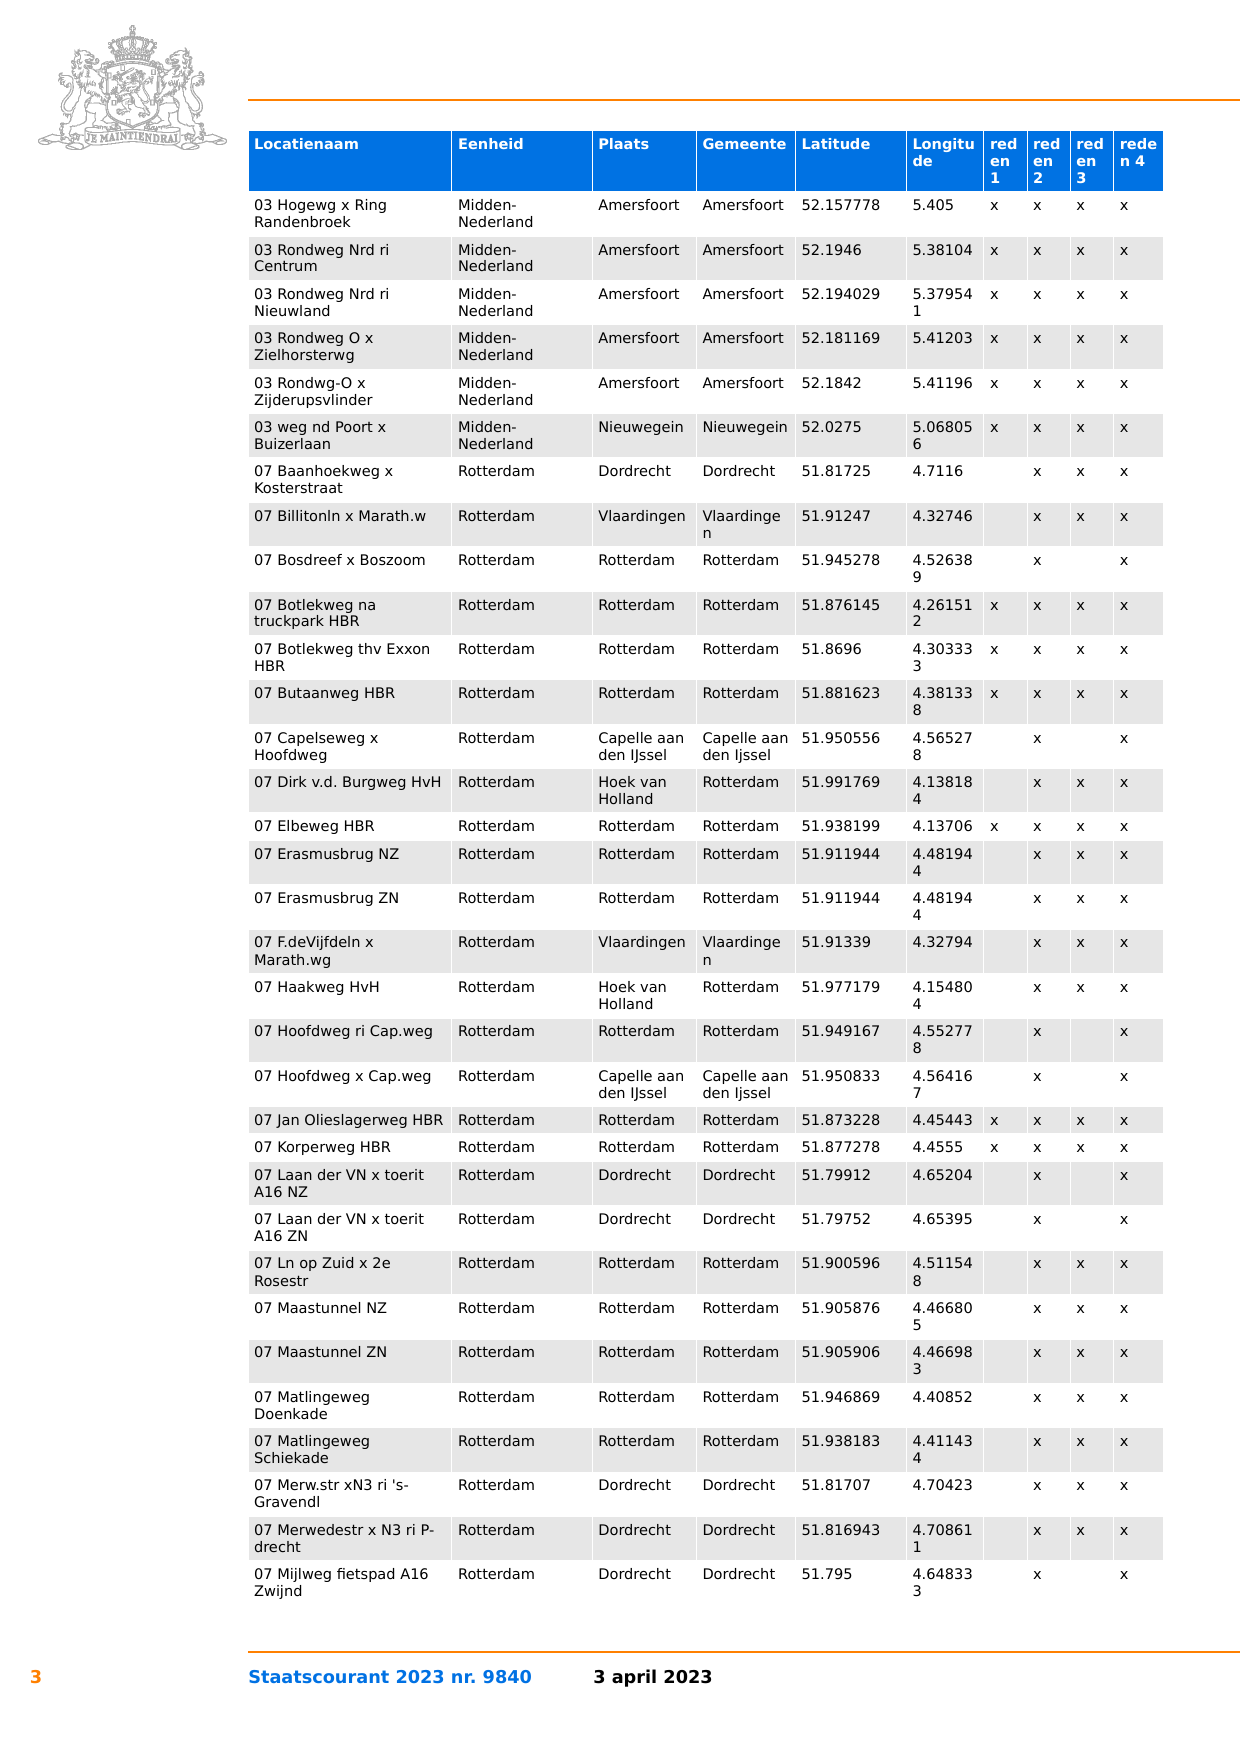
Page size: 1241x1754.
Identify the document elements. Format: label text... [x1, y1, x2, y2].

table_cell 07 Billitonln x Marath.w [249, 503, 451, 546]
table_cell x [1071, 1384, 1113, 1427]
table_cell Dordrecht [697, 1206, 795, 1250]
table_cell Dordrecht [593, 1473, 696, 1516]
table_cell x [1028, 592, 1070, 635]
table_cell Rotterdam [697, 1428, 795, 1472]
table_cell Dordrecht [697, 1517, 795, 1560]
table_header Eenheid [452, 131, 592, 191]
table_cell x [1114, 1063, 1163, 1106]
table_cell Midden-Nederland [452, 281, 592, 324]
table_cell Rotterdam [593, 592, 696, 635]
table_cell x [1114, 1162, 1163, 1205]
table_cell x [1114, 814, 1163, 840]
table_cell x [1114, 1019, 1163, 1062]
table_cell Rotterdam [593, 680, 696, 724]
table_cell [984, 1428, 1027, 1472]
table_cell [984, 769, 1027, 812]
table_cell Dordrecht [593, 1206, 696, 1250]
table_cell x [1071, 680, 1113, 724]
table_cell Nieuwegein [697, 414, 795, 457]
table_cell 03 Hogewg x Ring Randenbroek [249, 192, 451, 236]
table_cell x [1071, 1251, 1113, 1294]
table_cell Amersfoort [593, 192, 696, 236]
table_cell x [1071, 636, 1113, 679]
table_cell Dordrecht [593, 1517, 696, 1560]
table_cell x [1114, 1428, 1163, 1472]
table_cell Dordrecht [697, 459, 795, 502]
table_cell x [1028, 1428, 1070, 1472]
table_cell x [1028, 1107, 1070, 1133]
table_cell Rotterdam [452, 1428, 592, 1472]
table_cell 03 Rondweg O x Zielhorsterwg [249, 325, 451, 369]
table_cell 51.873228 [796, 1107, 906, 1133]
table_cell x [1028, 725, 1070, 768]
table_cell 4.32794 [907, 930, 983, 973]
table_cell x [1028, 769, 1070, 812]
table_header reden 4 [1114, 131, 1163, 191]
table_cell Dordrecht [697, 1162, 795, 1205]
table_cell Amersfoort [697, 192, 795, 236]
table_cell Rotterdam [593, 1428, 696, 1472]
table_cell Rotterdam [697, 592, 795, 635]
table_cell 4.481944 [907, 841, 983, 884]
table_cell [984, 1162, 1027, 1205]
table_cell Rotterdam [697, 1019, 795, 1062]
table_cell Amersfoort [593, 281, 696, 324]
table_cell 07 Capelseweg x Hoofdweg [249, 725, 451, 768]
table_header Locatienaam [249, 131, 451, 191]
table_cell 4.466805 [907, 1295, 983, 1338]
table_cell Rotterdam [593, 1251, 696, 1294]
table_cell 51.950833 [796, 1063, 906, 1106]
table_cell [1071, 1063, 1113, 1106]
table_cell Dordrecht [593, 1162, 696, 1205]
table_cell 51.816943 [796, 1517, 906, 1560]
table_cell 07 Hoofdweg x Cap.weg [249, 1063, 451, 1106]
table_cell Rotterdam [697, 1295, 795, 1338]
table_cell Rotterdam [697, 680, 795, 724]
table_cell 4.261512 [907, 592, 983, 635]
table_cell 07 Elbeweg HBR [249, 814, 451, 840]
table_header Longitude [907, 131, 983, 191]
table_cell x [1114, 1384, 1163, 1427]
table_cell Rotterdam [452, 636, 592, 679]
table_cell 5.41196 [907, 370, 983, 413]
table_cell Rotterdam [593, 1135, 696, 1161]
table_cell 51.911944 [796, 885, 906, 929]
table_cell Midden-Nederland [452, 237, 592, 280]
table_cell x [1028, 547, 1070, 591]
table_cell x [1114, 1295, 1163, 1338]
table_cell 4.481944 [907, 885, 983, 929]
table_header Plaats [593, 131, 696, 191]
table_cell Rotterdam [452, 503, 592, 546]
table_cell [984, 547, 1027, 591]
table_cell 51.881623 [796, 680, 906, 724]
table_cell 03 weg nd Poort x Buizerlaan [249, 414, 451, 457]
table_cell x [1028, 281, 1070, 324]
table_cell x [1071, 1135, 1113, 1161]
table_cell Amersfoort [697, 237, 795, 280]
table_cell x [1114, 1135, 1163, 1161]
table_cell 5.38104 [907, 237, 983, 280]
table_cell Rotterdam [697, 1384, 795, 1427]
table_cell x [1114, 1251, 1163, 1294]
table_cell Rotterdam [452, 1561, 592, 1605]
table_cell x [1071, 1473, 1113, 1516]
table_cell 4.564167 [907, 1063, 983, 1106]
table_cell 07 Botlekweg thv Exxon HBR [249, 636, 451, 679]
table_cell 51.945278 [796, 547, 906, 591]
table_cell x [1071, 592, 1113, 635]
table_cell Rotterdam [452, 1384, 592, 1427]
table_cell Capelle aan den Ijssel [697, 725, 795, 768]
table_cell 4.411434 [907, 1428, 983, 1472]
table_cell x [1071, 930, 1113, 973]
table_cell x [1028, 1251, 1070, 1294]
table_cell Amersfoort [697, 370, 795, 413]
table_cell x [1028, 1517, 1070, 1560]
table_cell [984, 1473, 1027, 1516]
table_cell x [1028, 974, 1070, 1017]
table_cell x [1071, 237, 1113, 280]
table_cell x [1114, 1561, 1163, 1605]
table_cell Amersfoort [593, 237, 696, 280]
table_cell Amersfoort [593, 325, 696, 369]
table_cell x [1071, 414, 1113, 457]
table_cell 07 Laan der VN x toerit A16 NZ [249, 1162, 451, 1205]
table_cell Amersfoort [697, 325, 795, 369]
table_cell x [984, 680, 1027, 724]
table_cell 07 Mijlweg fietspad A16 Zwijnd [249, 1561, 451, 1605]
table_cell 07 F.deVijfdeln x Marath.wg [249, 930, 451, 973]
table_cell 51.938183 [796, 1428, 906, 1472]
table_cell Rotterdam [452, 1295, 592, 1338]
table_cell 07 Ln op Zuid x 2e Rosestr [249, 1251, 451, 1294]
table_cell x [1114, 769, 1163, 812]
table_cell 51.905876 [796, 1295, 906, 1338]
table_cell 51.876145 [796, 592, 906, 635]
table_cell x [1114, 503, 1163, 546]
table_cell x [984, 281, 1027, 324]
table_cell x [1114, 281, 1163, 324]
table_cell [984, 1063, 1027, 1106]
table_cell Rotterdam [697, 547, 795, 591]
table_cell x [1071, 1340, 1113, 1383]
table_cell x [1071, 769, 1113, 812]
table_cell x [1028, 237, 1070, 280]
table_cell 07 Jan Olieslagerweg HBR [249, 1107, 451, 1133]
table_cell x [984, 237, 1027, 280]
table_header Latitude [796, 131, 906, 191]
table_cell 07 Butaanweg HBR [249, 680, 451, 724]
table_cell x [1071, 974, 1113, 1017]
table_cell Rotterdam [452, 841, 592, 884]
table_cell 4.40852 [907, 1384, 983, 1427]
table_cell 51.949167 [796, 1019, 906, 1062]
table_cell [984, 725, 1027, 768]
table_cell [984, 1517, 1027, 1560]
table_cell x [1114, 414, 1163, 457]
table_cell x [1071, 1107, 1113, 1133]
table_cell x [1114, 1340, 1163, 1383]
table_cell Rotterdam [697, 636, 795, 679]
table_cell Rotterdam [593, 841, 696, 884]
table_cell Rotterdam [697, 974, 795, 1017]
table_cell Rotterdam [593, 1107, 696, 1133]
table_cell 07 Korperweg HBR [249, 1135, 451, 1161]
table_cell Midden-Nederland [452, 325, 592, 369]
table_cell 07 Maastunnel NZ [249, 1295, 451, 1338]
table_cell 07 Matlingeweg Schiekade [249, 1428, 451, 1472]
table_cell x [1028, 414, 1070, 457]
table_cell Dordrecht [593, 459, 696, 502]
table_cell x [1028, 1206, 1070, 1250]
table_cell 4.708611 [907, 1517, 983, 1560]
table_cell 4.526389 [907, 547, 983, 591]
table_cell [984, 1206, 1027, 1250]
table_cell Rotterdam [697, 769, 795, 812]
table_cell Hoek van Holland [593, 769, 696, 812]
table_cell 51.911944 [796, 841, 906, 884]
table_cell 51.79752 [796, 1206, 906, 1250]
table_cell 51.81725 [796, 459, 906, 502]
table_cell 07 Botlekweg na truckpark HBR [249, 592, 451, 635]
table_cell 51.938199 [796, 814, 906, 840]
table_cell 07 Hoofdweg ri Cap.weg [249, 1019, 451, 1062]
table_cell 03 Rondweg Nrd ri Centrum [249, 237, 451, 280]
table_cell 5.405 [907, 192, 983, 236]
picture [38, 25, 227, 150]
table_cell x [1071, 325, 1113, 369]
table_cell 4.4555 [907, 1135, 983, 1161]
table_cell x [1028, 1162, 1070, 1205]
table_cell 51.900596 [796, 1251, 906, 1294]
table_header reden 2 [1028, 131, 1070, 191]
table_cell 5.068056 [907, 414, 983, 457]
table_cell Amersfoort [593, 370, 696, 413]
table_cell [984, 885, 1027, 929]
table_cell Rotterdam [452, 1107, 592, 1133]
table_cell 51.91247 [796, 503, 906, 546]
table_cell Midden-Nederland [452, 370, 592, 413]
table_cell 52.181169 [796, 325, 906, 369]
table_cell Capelle aan den Ijssel [697, 1063, 795, 1106]
table_cell x [1071, 841, 1113, 884]
table_cell x [1028, 1019, 1070, 1062]
table_cell 4.70423 [907, 1473, 983, 1516]
table_cell 51.950556 [796, 725, 906, 768]
table_cell [984, 1340, 1027, 1383]
table_cell Hoek van Holland [593, 974, 696, 1017]
table_cell 07 Dirk v.d. Burgweg HvH [249, 769, 451, 812]
table_cell x [1114, 547, 1163, 591]
table_cell x [1071, 281, 1113, 324]
table_cell x [1028, 814, 1070, 840]
table_cell [984, 974, 1027, 1017]
table_cell 07 Merwedestr x N3 ri P-drecht [249, 1517, 451, 1560]
table_cell x [984, 814, 1027, 840]
table_cell 51.977179 [796, 974, 906, 1017]
table_cell Rotterdam [452, 1206, 592, 1250]
table_cell x [1071, 370, 1113, 413]
table_cell Rotterdam [452, 1473, 592, 1516]
table_cell 4.552778 [907, 1019, 983, 1062]
table_cell 07 Baanhoekweg x Kosterstraat [249, 459, 451, 502]
table_cell Rotterdam [593, 885, 696, 929]
table_cell x [1028, 459, 1070, 502]
table_cell Rotterdam [452, 592, 592, 635]
table_cell Vlaardingen [593, 503, 696, 546]
table_cell 4.381338 [907, 680, 983, 724]
table_cell Rotterdam [452, 1063, 592, 1106]
table_cell x [984, 636, 1027, 679]
table_cell x [1114, 370, 1163, 413]
table_cell x [1071, 1517, 1113, 1560]
table_cell [984, 841, 1027, 884]
table_cell 4.45443 [907, 1107, 983, 1133]
table_cell x [984, 1107, 1027, 1133]
table_cell x [1114, 974, 1163, 1017]
table_cell 03 Rondweg Nrd ri Nieuwland [249, 281, 451, 324]
table_cell Rotterdam [697, 1251, 795, 1294]
table_cell Rotterdam [697, 841, 795, 884]
table_header reden 1 [984, 131, 1027, 191]
table_cell 03 Rondwg-O x Zijderupsvlinder [249, 370, 451, 413]
table_cell 07 Bosdreef x Boszoom [249, 547, 451, 591]
table_cell 51.81707 [796, 1473, 906, 1516]
table_cell x [1071, 1428, 1113, 1472]
table_cell 4.648333 [907, 1561, 983, 1605]
table_cell 52.1842 [796, 370, 906, 413]
table_cell Rotterdam [452, 885, 592, 929]
table_cell [1071, 725, 1113, 768]
table_cell x [1028, 841, 1070, 884]
table_cell [1071, 1206, 1113, 1250]
table_cell 51.79912 [796, 1162, 906, 1205]
table_cell x [984, 370, 1027, 413]
table_cell x [984, 192, 1027, 236]
table_cell [1071, 547, 1113, 591]
table_cell x [984, 1135, 1027, 1161]
table_cell Midden-Nederland [452, 414, 592, 457]
table_cell 07 Maastunnel ZN [249, 1340, 451, 1383]
table_cell Rotterdam [452, 725, 592, 768]
table_cell 4.13706 [907, 814, 983, 840]
table_cell x [1071, 503, 1113, 546]
table_cell 07 Erasmusbrug NZ [249, 841, 451, 884]
table_cell 5.379541 [907, 281, 983, 324]
table_cell x [1028, 680, 1070, 724]
table_cell Rotterdam [593, 1340, 696, 1383]
table_cell x [1114, 1107, 1163, 1133]
table_cell x [1071, 459, 1113, 502]
table_cell x [1028, 930, 1070, 973]
table_cell x [1114, 592, 1163, 635]
table_cell Rotterdam [593, 1019, 696, 1062]
table_cell 4.138184 [907, 769, 983, 812]
table_cell Rotterdam [452, 680, 592, 724]
table_cell 4.65395 [907, 1206, 983, 1250]
table_cell x [1114, 636, 1163, 679]
table_cell Capelle aan den IJssel [593, 725, 696, 768]
table_cell x [1114, 325, 1163, 369]
table_cell [984, 1251, 1027, 1294]
table_cell x [1071, 885, 1113, 929]
table_cell Rotterdam [452, 974, 592, 1017]
table_cell [984, 1019, 1027, 1062]
table_cell Rotterdam [452, 1135, 592, 1161]
table_cell Rotterdam [697, 814, 795, 840]
table_cell x [1071, 814, 1113, 840]
table_cell x [984, 592, 1027, 635]
table_cell 07 Matlingeweg Doenkade [249, 1384, 451, 1427]
table_cell x [1028, 1473, 1070, 1516]
table_cell x [1028, 1561, 1070, 1605]
table_cell 4.154804 [907, 974, 983, 1017]
table_cell x [1114, 1473, 1163, 1516]
table_cell 51.795 [796, 1561, 906, 1605]
table_cell Rotterdam [452, 459, 592, 502]
table_cell 4.303333 [907, 636, 983, 679]
table_cell Rotterdam [697, 1135, 795, 1161]
table_cell x [1028, 1063, 1070, 1106]
table_cell x [984, 325, 1027, 369]
table_cell Rotterdam [593, 1384, 696, 1427]
table_cell x [1028, 325, 1070, 369]
table_cell 51.877278 [796, 1135, 906, 1161]
table_cell x [1028, 370, 1070, 413]
table_cell [984, 1384, 1027, 1427]
table_cell Rotterdam [697, 885, 795, 929]
table_cell [984, 503, 1027, 546]
table_cell [984, 930, 1027, 973]
table_cell Rotterdam [452, 769, 592, 812]
table_cell Vlaardingen [697, 503, 795, 546]
table_cell Dordrecht [697, 1561, 795, 1605]
table_cell 51.91339 [796, 930, 906, 973]
table_cell 52.157778 [796, 192, 906, 236]
table_cell Rotterdam [452, 930, 592, 973]
table_cell 4.565278 [907, 725, 983, 768]
table_cell 51.946869 [796, 1384, 906, 1427]
table_cell Rotterdam [452, 1340, 592, 1383]
table_cell Rotterdam [452, 1517, 592, 1560]
table_cell x [1028, 1384, 1070, 1427]
table_cell Midden-Nederland [452, 192, 592, 236]
table_cell x [1114, 680, 1163, 724]
table_cell Rotterdam [593, 636, 696, 679]
table_cell Capelle aan den IJssel [593, 1063, 696, 1106]
table_cell 07 Haakweg HvH [249, 974, 451, 1017]
table_cell Rotterdam [593, 547, 696, 591]
table_cell Rotterdam [452, 1162, 592, 1205]
table_cell 4.32746 [907, 503, 983, 546]
table_cell Dordrecht [593, 1561, 696, 1605]
table_cell [1071, 1162, 1113, 1205]
table_cell x [984, 414, 1027, 457]
table_cell [1071, 1561, 1113, 1605]
table_cell x [1114, 930, 1163, 973]
table_cell Amersfoort [697, 281, 795, 324]
table_header reden 3 [1071, 131, 1113, 191]
table_cell Rotterdam [452, 547, 592, 591]
table_cell 07 Merw.str xN3 ri 's-Gravendl [249, 1473, 451, 1516]
table_cell x [1071, 1295, 1113, 1338]
table_cell 51.8696 [796, 636, 906, 679]
table_cell x [1114, 459, 1163, 502]
table_cell 52.1946 [796, 237, 906, 280]
table_cell [984, 1295, 1027, 1338]
table_cell 51.991769 [796, 769, 906, 812]
table_cell 4.65204 [907, 1162, 983, 1205]
table_cell x [1028, 1295, 1070, 1338]
table_cell 07 Laan der VN x toerit A16 ZN [249, 1206, 451, 1250]
table_cell x [1028, 192, 1070, 236]
table_cell x [1114, 725, 1163, 768]
table_cell 5.41203 [907, 325, 983, 369]
table_cell x [1114, 237, 1163, 280]
table_cell 4.511548 [907, 1251, 983, 1294]
table_cell Vlaardingen [593, 930, 696, 973]
table_cell 52.194029 [796, 281, 906, 324]
table_cell x [1028, 1135, 1070, 1161]
table_header Gemeente [697, 131, 795, 191]
table_cell Rotterdam [452, 1019, 592, 1062]
table_cell [1071, 1019, 1113, 1062]
table_cell Rotterdam [593, 1295, 696, 1338]
table_cell x [1114, 1206, 1163, 1250]
table_cell 4.7116 [907, 459, 983, 502]
table_cell x [1114, 192, 1163, 236]
table_cell 07 Erasmusbrug ZN [249, 885, 451, 929]
table_cell [984, 459, 1027, 502]
table_cell Rotterdam [697, 1107, 795, 1133]
table_cell x [1114, 1517, 1163, 1560]
table_cell x [1028, 636, 1070, 679]
table_cell Rotterdam [452, 814, 592, 840]
table_cell 51.905906 [796, 1340, 906, 1383]
table_cell Nieuwegein [593, 414, 696, 457]
table_cell Dordrecht [697, 1473, 795, 1516]
table_cell x [1114, 841, 1163, 884]
table_cell Vlaardingen [697, 930, 795, 973]
table_cell Rotterdam [593, 814, 696, 840]
table_cell x [1114, 885, 1163, 929]
table_cell x [1028, 1340, 1070, 1383]
table_cell [984, 1561, 1027, 1605]
table_cell x [1071, 192, 1113, 236]
table_cell x [1028, 885, 1070, 929]
table_cell 4.466983 [907, 1340, 983, 1383]
table_cell Rotterdam [697, 1340, 795, 1383]
table_cell Rotterdam [452, 1251, 592, 1294]
table_cell x [1028, 503, 1070, 546]
table_cell 52.0275 [796, 414, 906, 457]
